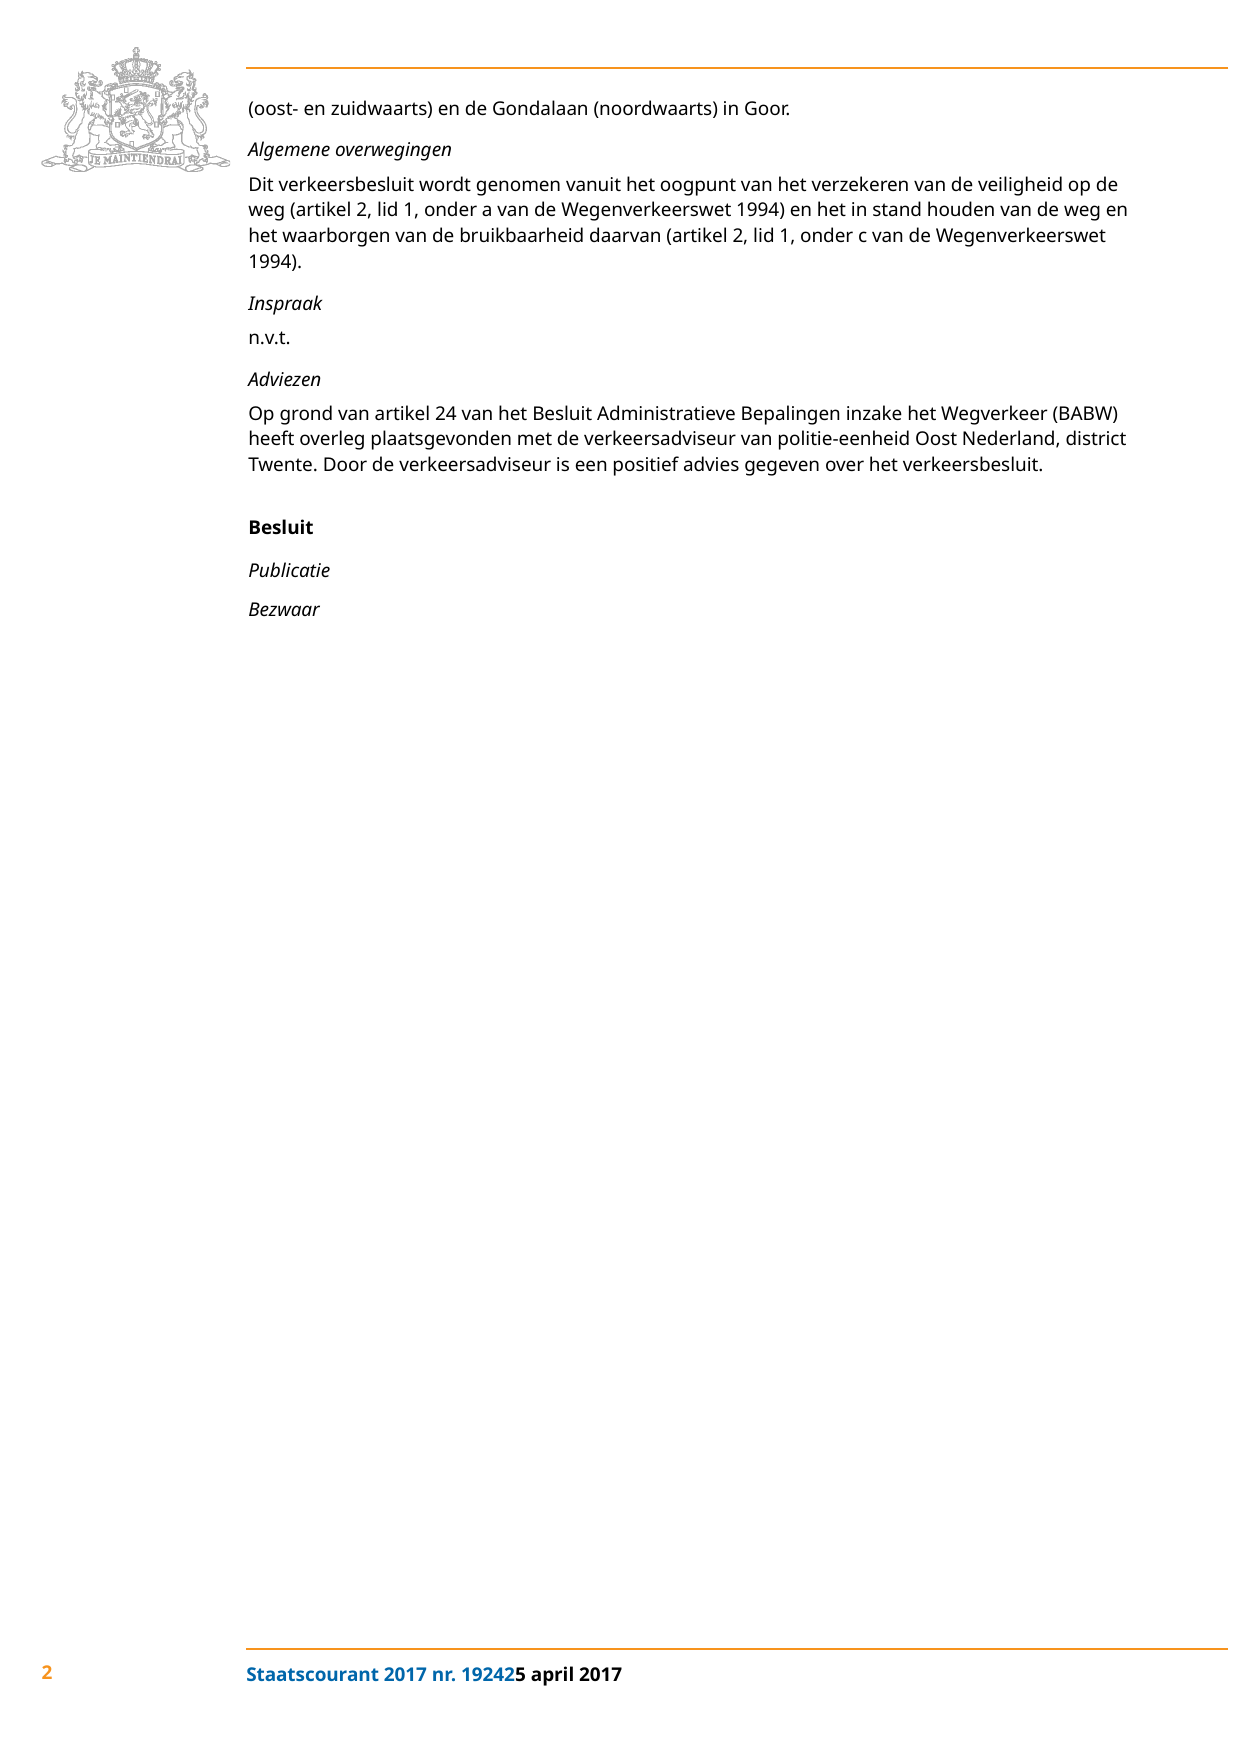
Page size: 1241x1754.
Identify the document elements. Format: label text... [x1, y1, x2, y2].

text Algemene overwegingen [248, 137, 1152, 162]
text (oost- en zuidwaarts) en de Gondalaan (noordwaarts) in Goor. [248, 95, 1152, 121]
picture [41, 47, 231, 172]
text Inspraak [248, 290, 1152, 316]
text Op grond van artikel 24 van het Besluit Administratieve Bepalingen inzake het Wegverkeer (BABW) heeft overleg plaatsgevonden met de verkeersadviseur van politie-eenheid Oost Nederland, district Twente. Door de verkeersadviseur is een positief advies gegeven over het verkeersbesluit. [248, 400, 1152, 477]
text n.v.t. [248, 324, 1152, 349]
text Bezwaar [248, 596, 1152, 622]
text Publicatie [248, 557, 1152, 583]
text Adviezen [248, 366, 1152, 391]
text Dit verkeersbesluit wordt genomen vanuit het oogpunt van het verzekeren van de veiligheid op de weg (artikel 2, lid 1, onder a van de Wegenverkeerswet 1994) en het in stand houden van de weg en het waarborgen van de bruikbaarheid daarvan (artikel 2, lid 1, onder c van de Wegenverkeerswet 1994). [248, 171, 1152, 274]
text Besluit [248, 514, 1152, 540]
